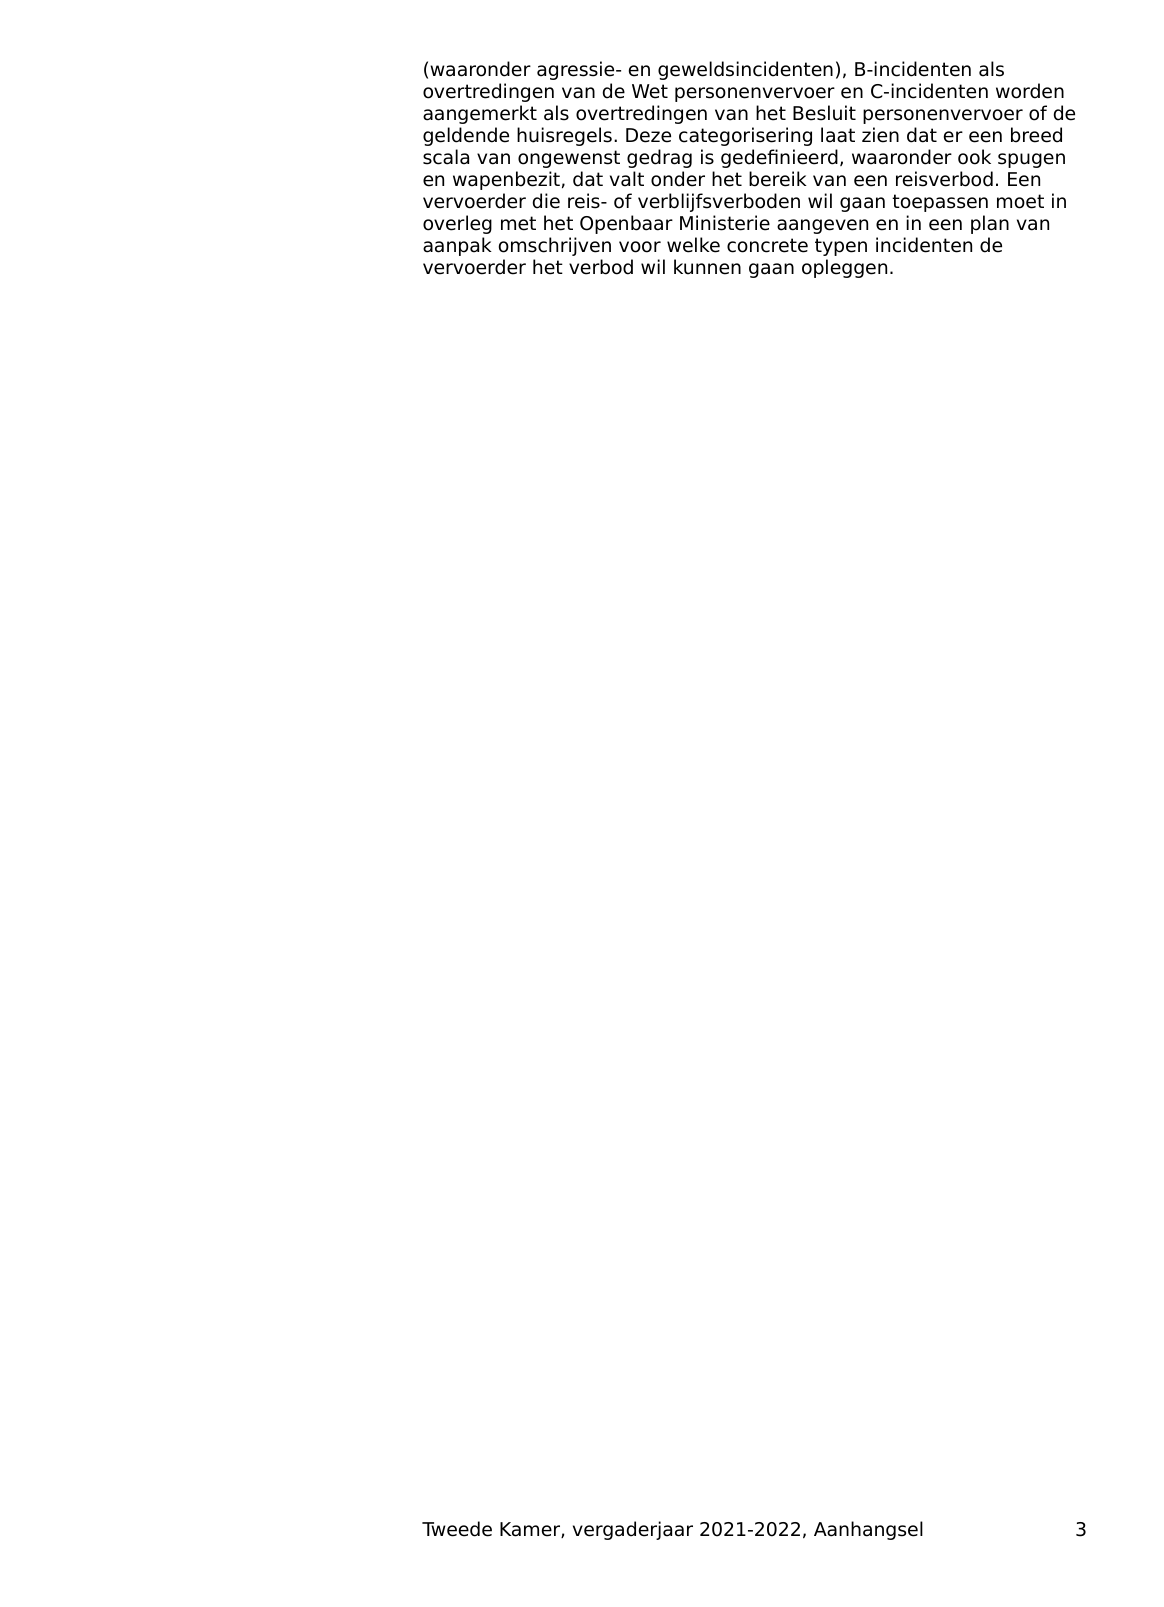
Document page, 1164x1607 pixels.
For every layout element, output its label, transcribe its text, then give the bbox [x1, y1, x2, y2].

text (waaronder agressie- en geweldsincidenten), B-incidenten als overtredingen van de Wet personenvervoer en C-incidenten worden aangemerkt als overtredingen van het Besluit personenvervoer of de geldende huisregels. Deze categorisering laat zien dat er een breed scala van ongewenst gedrag is gedefinieerd, waaronder ook spugen en wapenbezit, dat valt onder het bereik van een reisverbod. Een vervoerder die reis- of verblijfsverboden wil gaan toepassen moet in overleg met het Openbaar Ministerie aangeven en in een plan van aanpak omschrijven voor welke concrete typen incidenten de vervoerder het verbod wil kunnen gaan opleggen. [422, 59, 1087, 279]
